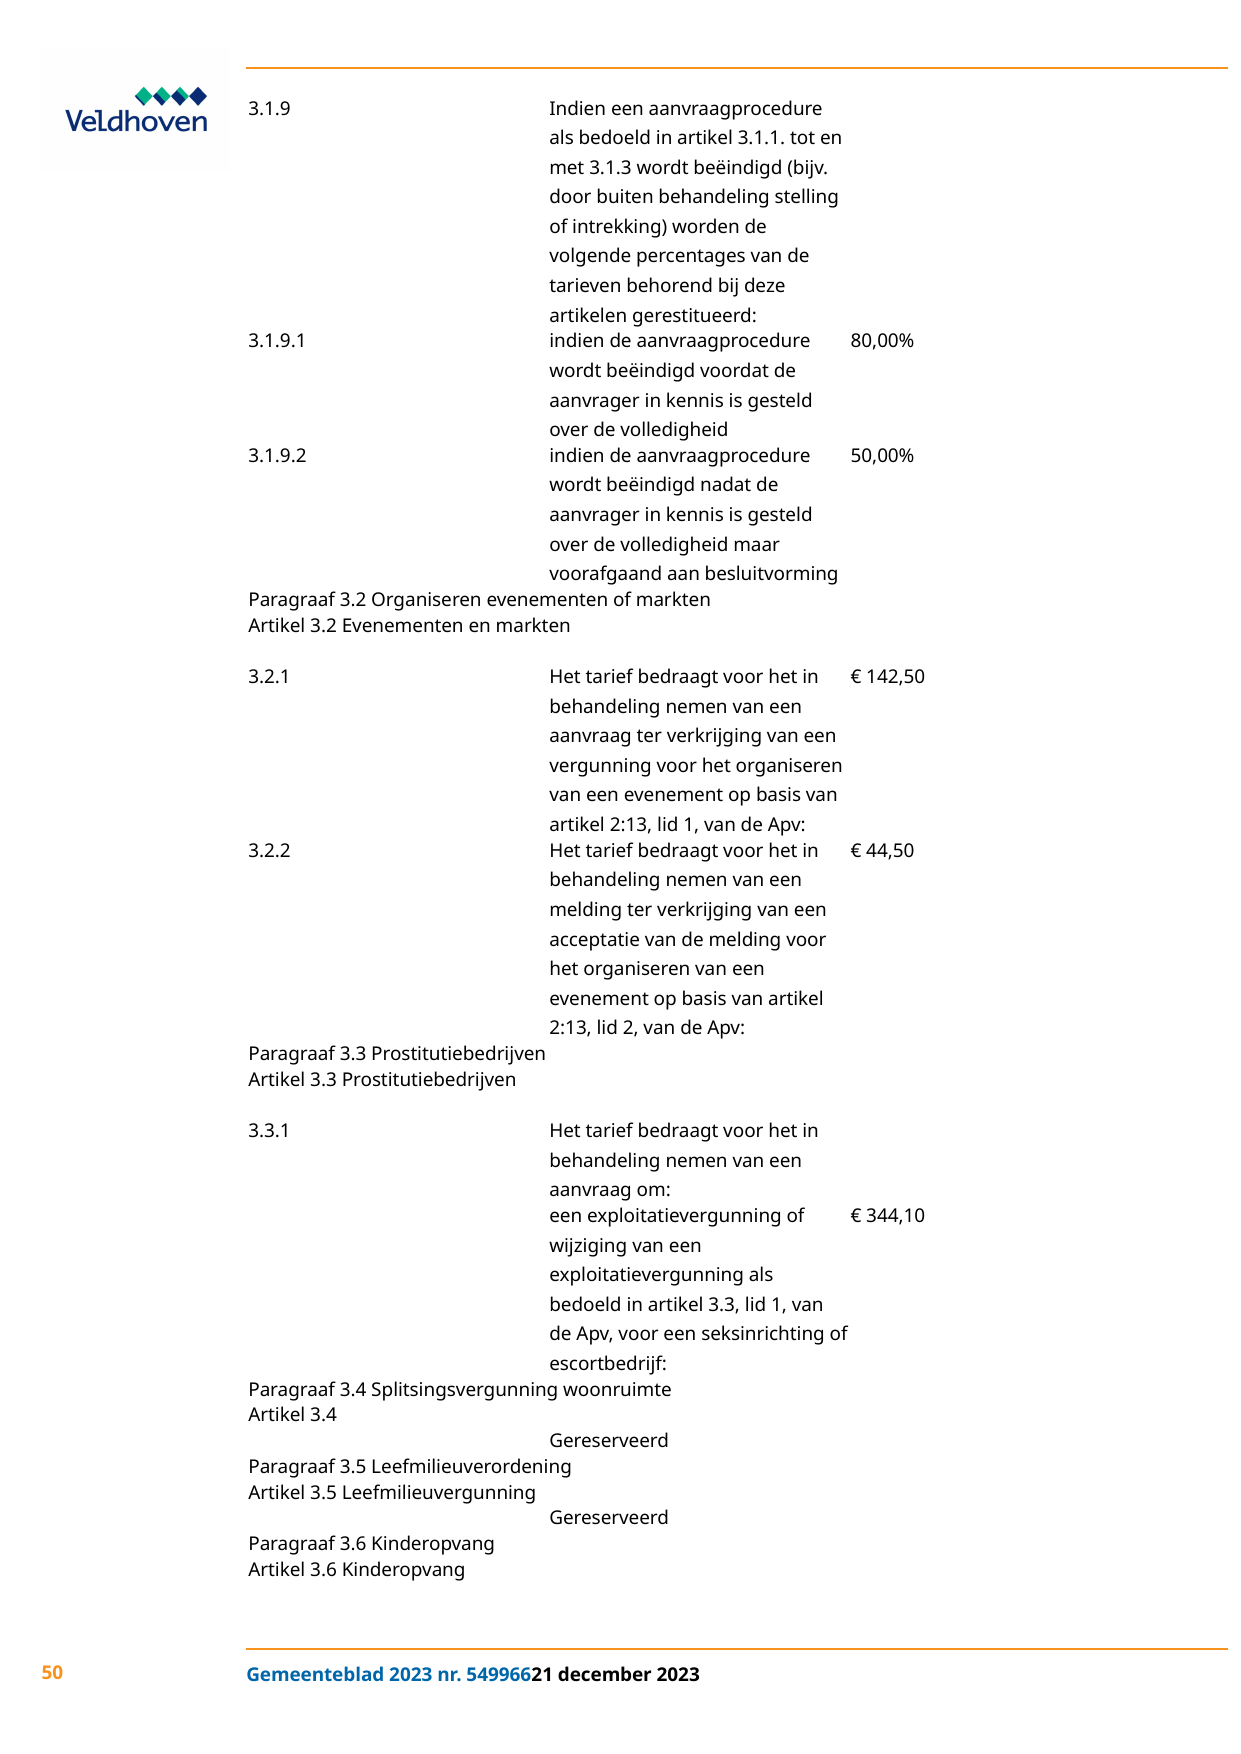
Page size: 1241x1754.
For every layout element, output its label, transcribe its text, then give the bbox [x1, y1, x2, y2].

table_cell [248, 1092, 549, 1117]
table_cell [850, 1582, 1152, 1607]
table_cell Paragraaf 3.5 Leefmilieuverordening [248, 1453, 1152, 1479]
table_cell een exploitatievergunning of wijziging van een exploitatievergunning als bedoeld in artikel 3.3, lid 1, van de Apv, voor een seksinrichting of escortbedrijf: [549, 1202, 850, 1376]
table_cell € 44,50 [850, 837, 1152, 1040]
table_cell [549, 1092, 850, 1117]
table_cell [850, 1092, 1152, 1117]
table_cell Artikel 3.6 Kinderopvang [248, 1556, 1152, 1582]
table_cell Indien een aanvraagprocedure als bedoeld in artikel 3.1.1. tot en met 3.1.3 wordt beëindigd (bijv. door buiten behandeling stelling of intrekking) worden de volgende percentages van de tarieven behorend bij deze artikelen gerestitueerd: [549, 95, 850, 328]
table_cell Artikel 3.3 Prostitutiebedrijven [248, 1066, 1152, 1092]
table_cell indien de aanvraagprocedure wordt beëindigd voordat de aanvrager in kennis is gesteld over de volledigheid [549, 328, 850, 442]
table_cell [549, 1582, 850, 1607]
table_cell Het tarief bedraagt voor het in behandeling nemen van een melding ter verkrijging van een acceptatie van de melding voor het organiseren van een evenement op basis van artikel 2:13, lid 2, van de Apv: [549, 837, 850, 1040]
table_cell Gereserveerd [549, 1428, 850, 1453]
table_cell [248, 638, 549, 663]
table_cell Paragraaf 3.6 Kinderopvang [248, 1530, 1152, 1556]
table_cell Artikel 3.2 Evenementen en markten [248, 612, 1152, 638]
table_cell 3.2.2 [248, 837, 549, 1040]
table_cell 3.1.9 [248, 95, 549, 328]
table_cell Het tarief bedraagt voor het in behandeling nemen van een aanvraag om: [549, 1118, 850, 1202]
table_cell [850, 638, 1152, 663]
table_cell 80,00% [850, 328, 1152, 442]
table_cell [850, 95, 1152, 328]
table_cell € 344,10 [850, 1202, 1152, 1376]
table_cell [549, 638, 850, 663]
table_cell [248, 1202, 549, 1376]
table_cell Gereserveerd [549, 1505, 850, 1530]
table_cell € 142,50 [850, 663, 1152, 837]
table_cell [248, 1428, 549, 1453]
table_cell [850, 1505, 1152, 1530]
table_cell 3.2.1 [248, 663, 549, 837]
table_cell Het tarief bedraagt voor het in behandeling nemen van een aanvraag ter verkrijging van een vergunning voor het organiseren van een evenement op basis van artikel 2:13, lid 1, van de Apv: [549, 663, 850, 837]
picture [41, 47, 231, 172]
table_cell Artikel 3.5 Leefmilieuvergunning [248, 1479, 1152, 1504]
table_cell [248, 1505, 549, 1530]
table_cell Paragraaf 3.4 Splitsingsvergunning woonruimte [248, 1376, 1152, 1402]
table_cell [850, 1118, 1152, 1202]
table_cell 50,00% [850, 442, 1152, 586]
table_cell 3.1.9.2 [248, 442, 549, 586]
table_cell indien de aanvraagprocedure wordt beëindigd nadat de aanvrager in kennis is gesteld over de volledigheid maar voorafgaand aan besluitvorming [549, 442, 850, 586]
table_cell Artikel 3.4 [248, 1402, 1152, 1427]
table_cell [850, 1428, 1152, 1453]
table_cell 3.3.1 [248, 1118, 549, 1202]
table_cell [248, 1582, 549, 1607]
table_cell Paragraaf 3.2 Organiseren evenementen of markten [248, 586, 1152, 612]
table_cell Paragraaf 3.3 Prostitutiebedrijven [248, 1040, 1152, 1066]
table_cell 3.1.9.1 [248, 328, 549, 442]
